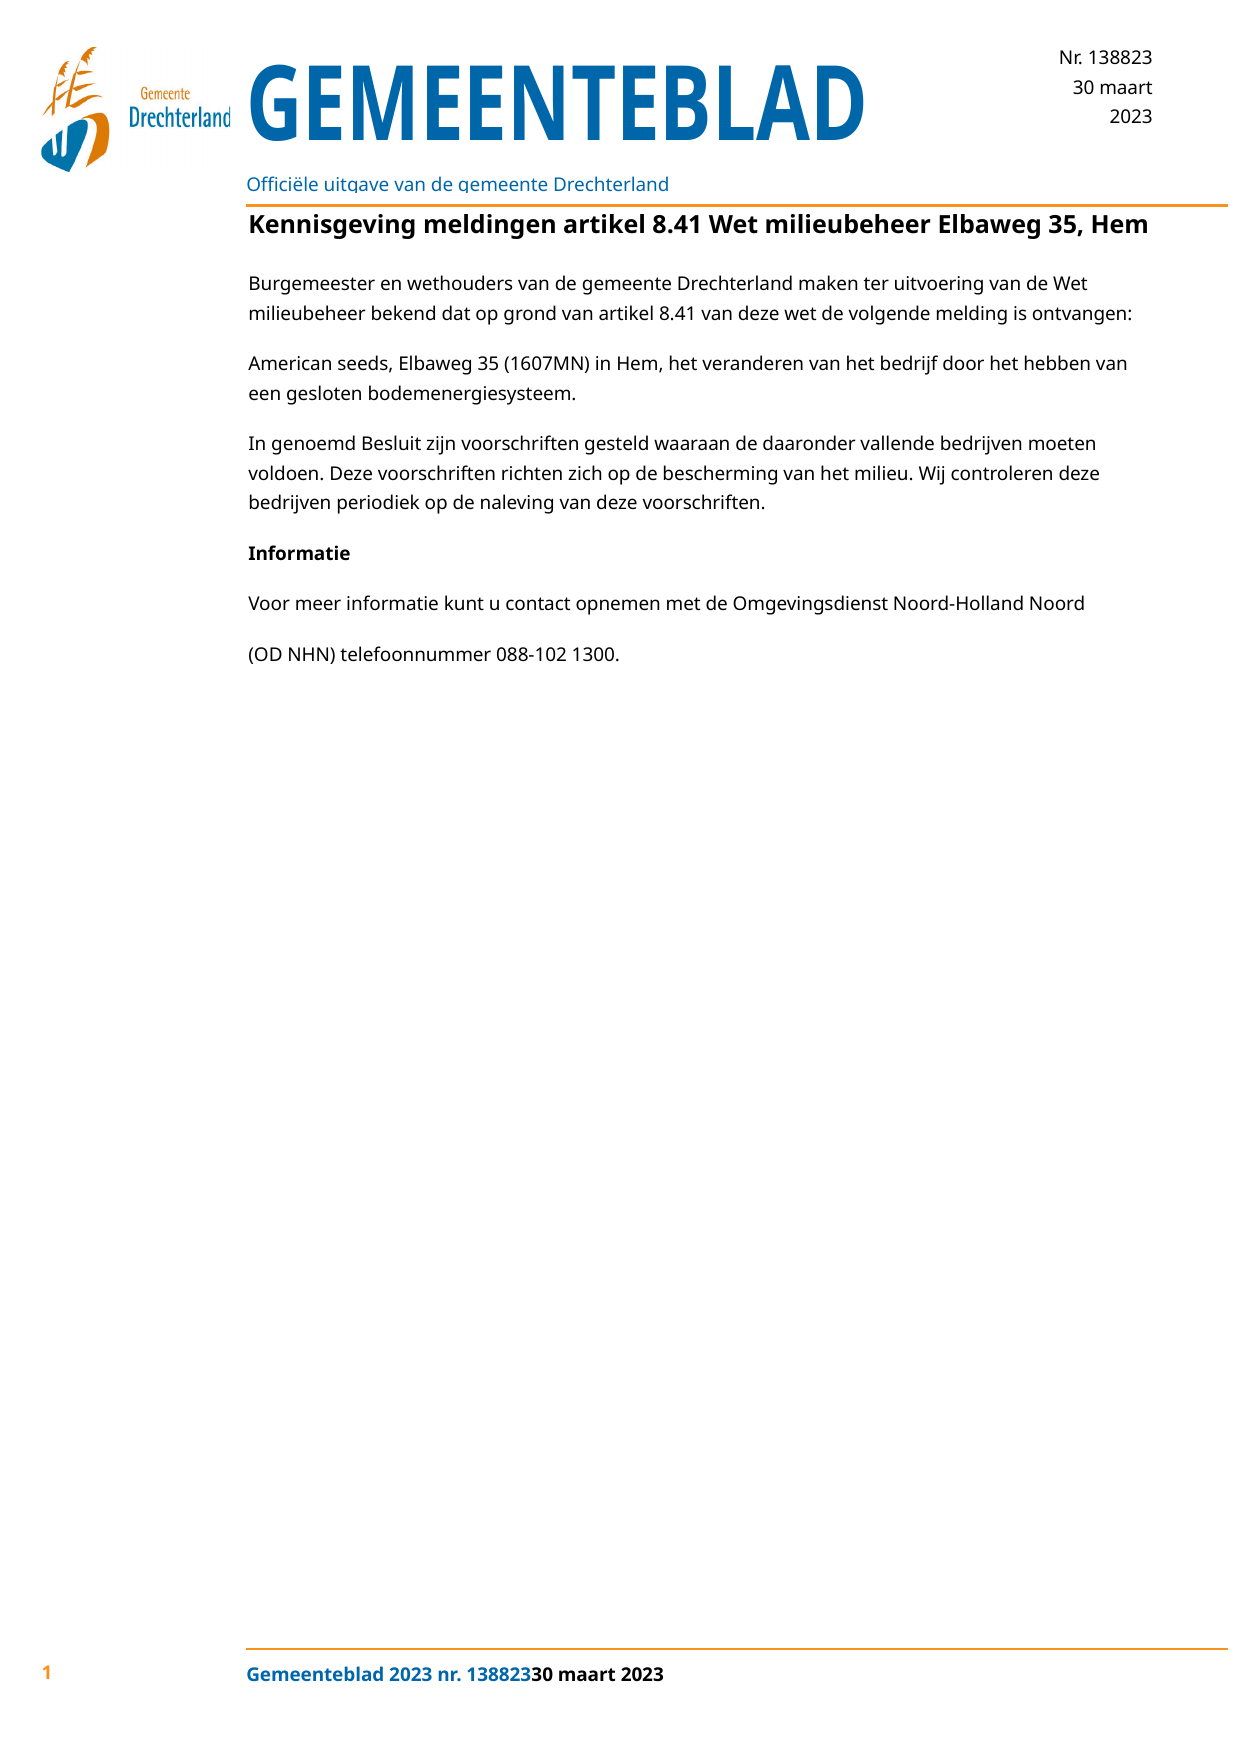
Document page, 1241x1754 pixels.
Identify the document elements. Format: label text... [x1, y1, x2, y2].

picture [226, 115, 231, 124]
text In genoemd Besluit zijn voorschriften gesteld waaraan de daaronder vallende bedrijven moeten voldoen. Deze voorschriften richten zich op de bescherming van het milieu. Wij controleren deze bedrijven periodiek op de naleving van deze voorschriften. [248, 430, 1152, 515]
picture [41, 47, 231, 172]
text Burgemeester en wethouders van de gemeente Drechterland maken ter uitvoering van de Wet milieubeheer bekend dat op grond van artikel 8.41 van deze wet de volgende melding is ontvangen: [248, 270, 1152, 326]
text Voor meer informatie kunt u contact opnemen met de Omgevingsdienst Noord-Holland Noord [248, 590, 1152, 616]
picture [41, 158, 64, 172]
text (OD NHN) telefoonnummer 088-102 1300. [248, 641, 1152, 666]
text American seeds, Elbaweg 35 (1607MN) in Hem, het veranderen van het bedrijf door het hebben van een gesloten bodemenergiesysteem. [248, 350, 1152, 406]
text Kennisgeving meldingen artikel 8.41 Wet milieubeheer Elbaweg 35, Hem [248, 207, 1152, 241]
text Informatie [248, 540, 1152, 566]
